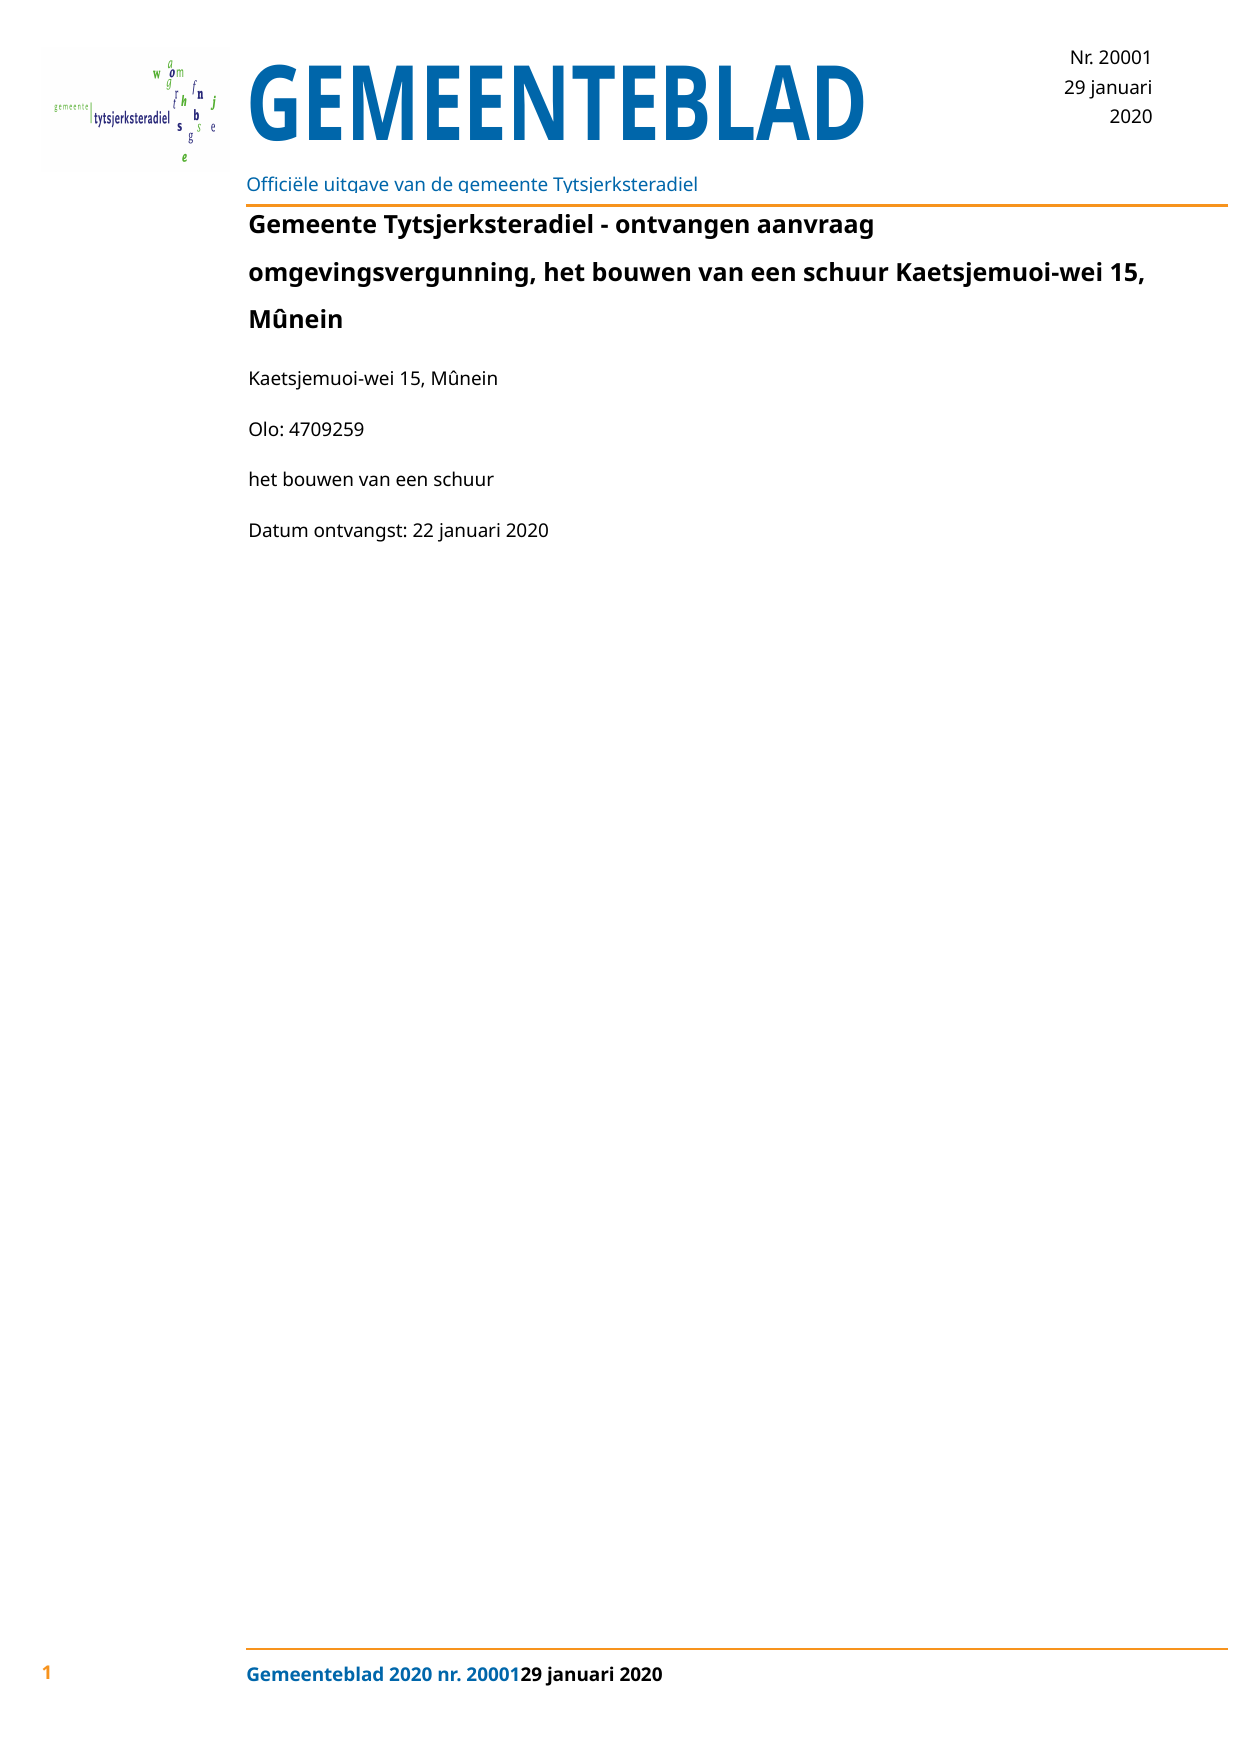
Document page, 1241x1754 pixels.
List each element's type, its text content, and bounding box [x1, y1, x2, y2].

text Datum ontvangst: 22 januari 2020 [248, 517, 1152, 542]
text het bouwen van een schuur [248, 466, 1152, 492]
picture [41, 47, 231, 172]
text Gemeente Tytsjerksteradiel - ontvangen aanvraag omgevingsvergunning, het bouwen van een schuur Kaetsjemuoi-wei 15, Mûnein [248, 207, 1152, 336]
text Olo: 4709259 [248, 416, 1152, 442]
text Kaetsjemuoi-wei 15, Mûnein [248, 366, 1152, 391]
